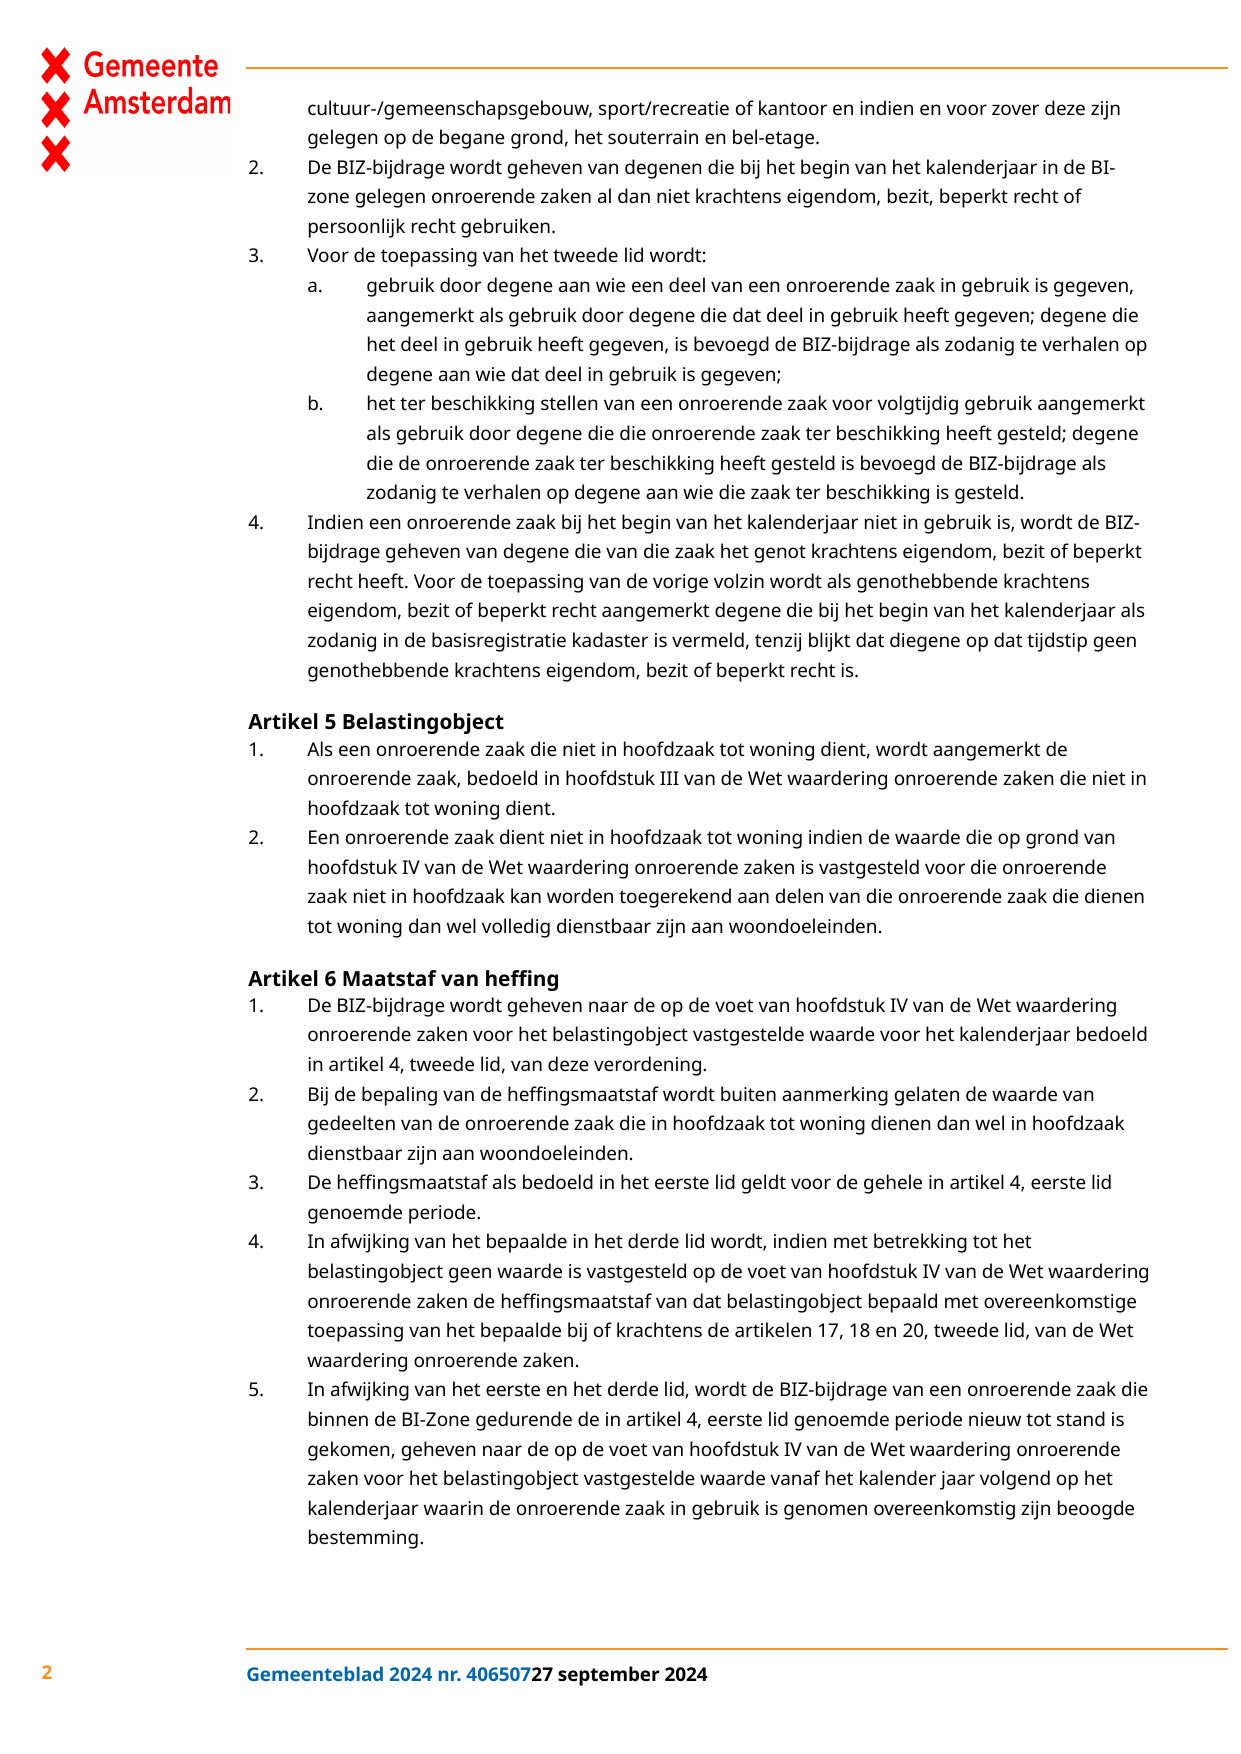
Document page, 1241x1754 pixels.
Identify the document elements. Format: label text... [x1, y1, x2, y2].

text Artikel 5 Belastingobject [248, 707, 1152, 736]
list De BIZ-bijdrage wordt geheven van degenen die bij het begin van het kalenderjaar in de BI-zone gelegen onroerende zaken al dan niet krachtens eigendom, bezit, beperkt recht of persoonlijk recht gebruiken. [248, 154, 1152, 239]
list Bij de bepaling van de heffingsmaatstaf wordt buiten aanmerking gelaten de waarde van gedeelten van de onroerende zaak die in hoofdzaak tot woning dienen dan wel in hoofdzaak dienstbaar zijn aan woondoeleinden. [248, 1081, 1152, 1166]
text Artikel 6 Maatstaf van heffing [248, 964, 1152, 992]
list het ter beschikking stellen van een onroerende zaak voor volgtijdig gebruik aangemerkt als gebruik door degene die die onroerende zaak ter beschikking heeft gesteld; degene die de onroerende zaak ter beschikking heeft gesteld is bevoegd de BIZ-bijdrage als zodanig te verhalen op degene aan wie die zaak ter beschikking is gesteld. [307, 391, 1152, 505]
picture [41, 47, 231, 172]
list gebruik door degene aan wie een deel van een onroerende zaak in gebruik is gegeven, aangemerkt als gebruik door degene die dat deel in gebruik heeft gegeven; degene die het deel in gebruik heeft gegeven, is bevoegd de BIZ-bijdrage als zodanig te verhalen op degene aan wie dat deel in gebruik is gegeven; [307, 272, 1152, 387]
list De BIZ-bijdrage wordt geheven naar de op de voet van hoofdstuk IV van de Wet waardering onroerende zaken voor het belastingobject vastgestelde waarde voor het kalenderjaar bedoeld in artikel 4, tweede lid, van deze verordening. [248, 992, 1152, 1077]
list De heffingsmaatstaf als bedoeld in het eerste lid geldt voor de gehele in artikel 4, eerste lid genoemde periode. [248, 1169, 1152, 1225]
list Als een onroerende zaak die niet in hoofdzaak tot woning dient, wordt aangemerkt de onroerende zaak, bedoeld in hoofdstuk III van de Wet waardering onroerende zaken die niet in hoofdzaak tot woning dient. [248, 736, 1152, 821]
list In afwijking van het eerste en het derde lid, wordt de BIZ-bijdrage van een onroerende zaak die binnen de BI-Zone gedurende de in artikel 4, eerste lid genoemde periode nieuw tot stand is gekomen, geheven naar de op de voet van hoofdstuk IV van de Wet waardering onroerende zaken voor het belastingobject vastgestelde waarde vanaf het kalender jaar volgend op het kalenderjaar waarin de onroerende zaak in gebruik is genomen overeenkomstig zijn beoogde bestemming. [248, 1377, 1152, 1550]
list Voor de toepassing van het tweede lid wordt: [248, 243, 1152, 268]
list In afwijking van het bepaalde in het derde lid wordt, indien met betrekking tot het belastingobject geen waarde is vastgesteld op de voet van hoofdstuk IV van de Wet waardering onroerende zaken de heffingsmaatstaf van dat belastingobject bepaald met overeenkomstige toepassing van het bepaalde bij of krachtens de artikelen 17, 18 en 20, tweede lid, van de Wet waardering onroerende zaken. [248, 1229, 1152, 1373]
list Indien een onroerende zaak bij het begin van het kalenderjaar niet in gebruik is, wordt de BIZ-bijdrage geheven van degene die van die zaak het genot krachtens eigendom, bezit of beperkt recht heeft. Voor de toepassing van de vorige volzin wordt als genothebbende krachtens eigendom, bezit of beperkt recht aangemerkt degene die bij het begin van het kalenderjaar als zodanig in de basisregistratie kadaster is vermeld, tenzij blijkt dat diegene op dat tijdstip geen genothebbende krachtens eigendom, bezit of beperkt recht is. [248, 509, 1152, 683]
list cultuur-/gemeenschapsgebouw, sport/recreatie of kantoor en indien en voor zover deze zijn gelegen op de begane grond, het souterrain en bel-etage. [248, 95, 1152, 150]
list Een onroerende zaak dient niet in hoofdzaak tot woning indien de waarde die op grond van hoofdstuk IV van de Wet waardering onroerende zaken is vastgesteld voor die onroerende zaak niet in hoofdzaak kan worden toegerekend aan delen van die onroerende zaak die dienen tot woning dan wel volledig dienstbaar zijn aan woondoeleinden. [248, 824, 1152, 939]
